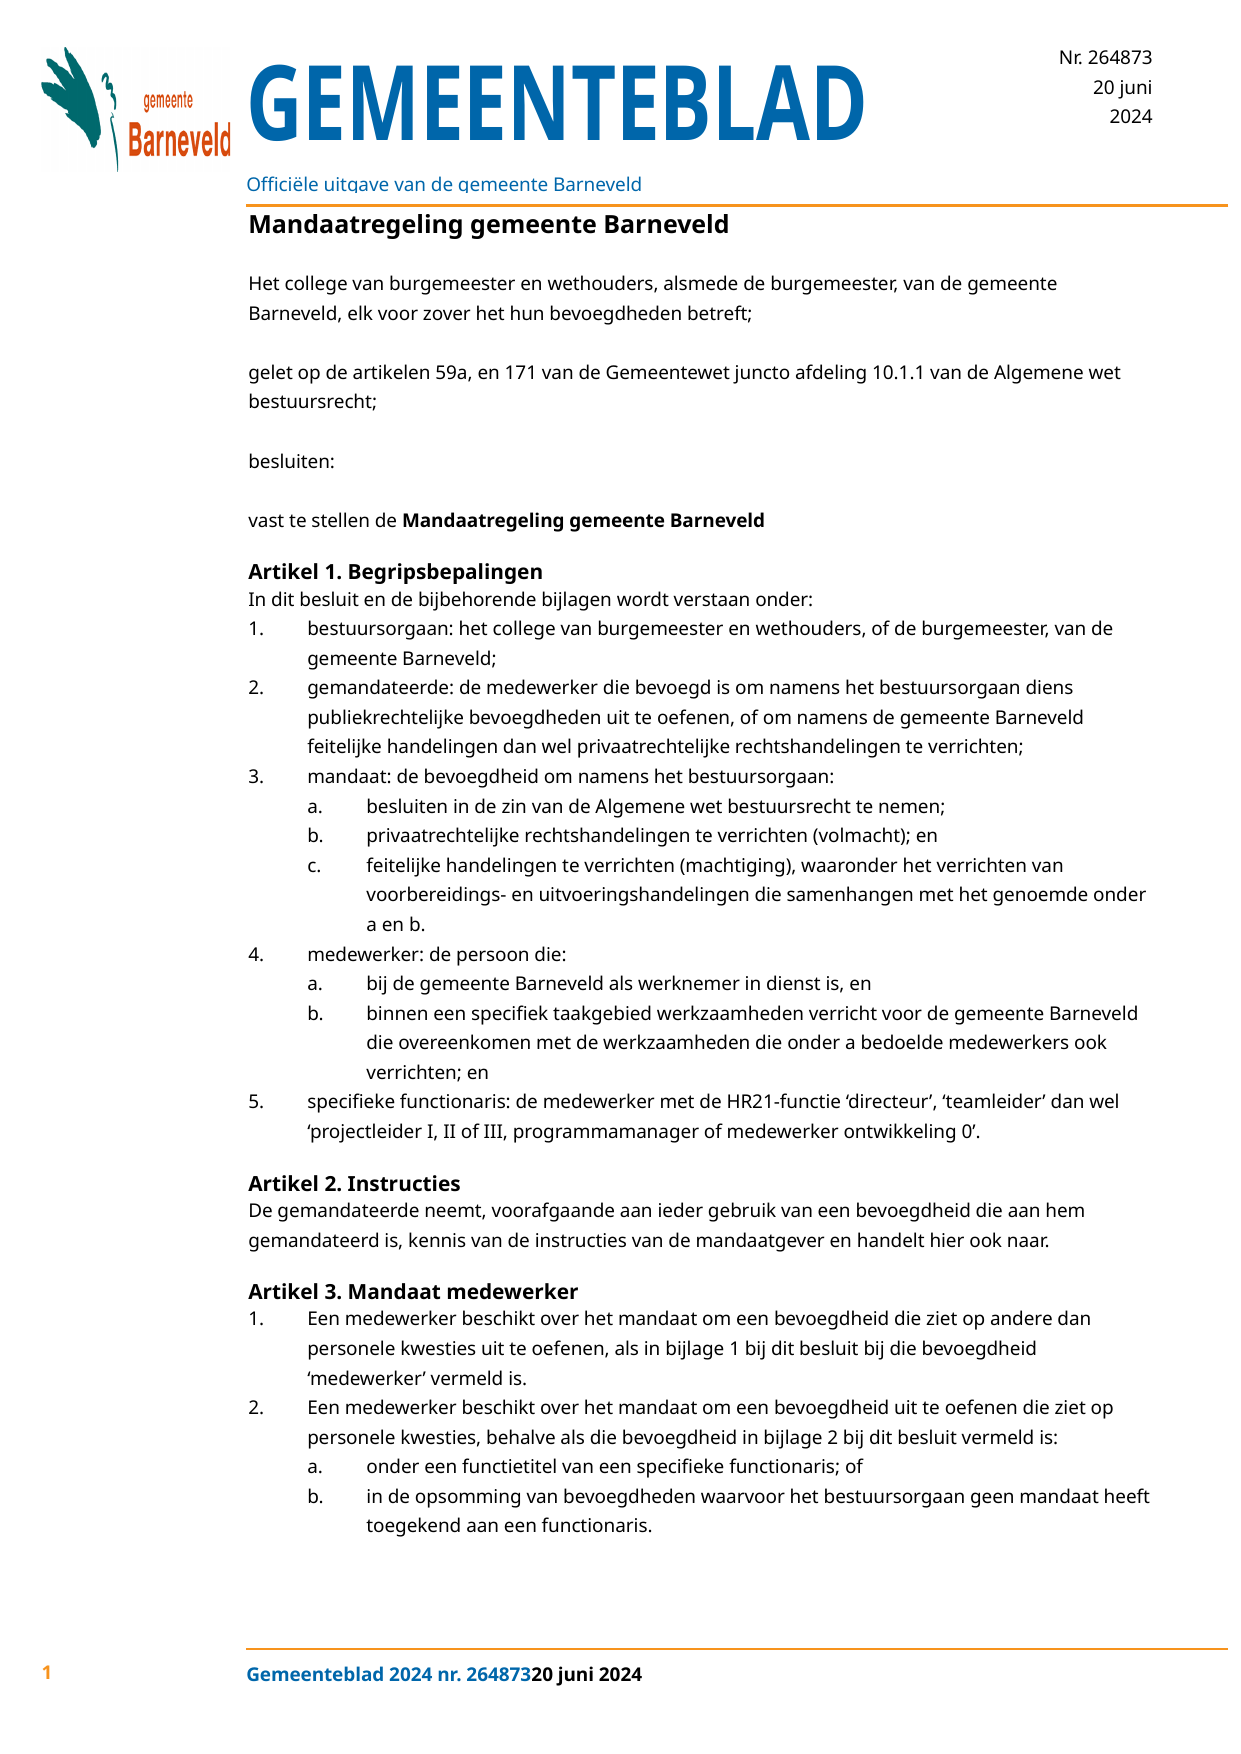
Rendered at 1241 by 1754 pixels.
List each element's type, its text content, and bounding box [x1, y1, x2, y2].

text Mandaatregeling gemeente Barneveld [248, 207, 1152, 241]
list bestuursorgaan: het college van burgemeester en wethouders, of de burgemeester, van de gemeente Barneveld; [248, 615, 1152, 671]
list binnen een specifiek taakgebied werkzaamheden verricht voor de gemeente Barneveld die overeenkomen met de werkzaamheden die onder a bedoelde medewerkers ook verrichten; en [307, 1000, 1152, 1085]
list privaatrechtelijke rechtshandelingen te verrichten (volmacht); en [307, 822, 1152, 848]
list feitelijke handelingen te verrichten (machtiging), waaronder het verrichten van voorbereidings- en uitvoeringshandelingen die samenhangen met het genoemde onder a en b. [307, 852, 1152, 937]
text In dit besluit en de bijbehorende bijlagen wordt verstaan onder: [248, 586, 1152, 612]
text Artikel 1. Begripsbepalingen [248, 557, 1152, 586]
text besluiten: [248, 448, 1152, 473]
text Het college van burgemeester en wethouders, alsmede de burgemeester, van de gemeente Barneveld, elk voor zover het hun bevoegdheden betreft; [248, 270, 1152, 326]
text gelet op de artikelen 59a, en 171 van de Gemeentewet juncto afdeling 10.1.1 van de Algemene wet bestuursrecht; [248, 359, 1152, 414]
list Een medewerker beschikt over het mandaat om een bevoegdheid die ziet op andere dan personele kwesties uit te oefenen, als in bijlage 1 bij dit besluit bij die bevoegdheid ‘medewerker’ vermeld is. [248, 1306, 1152, 1391]
text Artikel 3. Mandaat medewerker [248, 1277, 1152, 1306]
text vast te stellen de Mandaatregeling gemeente Barneveld [248, 507, 1152, 533]
list gemandateerde: de medewerker die bevoegd is om namens het bestuursorgaan diens publiekrechtelijke bevoegdheden uit te oefenen, of om namens de gemeente Barneveld feitelijke handelingen dan wel privaatrechtelijke rechtshandelingen te verrichten; [248, 674, 1152, 759]
list specifieke functionaris: de medewerker met de HR21-functie ‘directeur’, ‘teamleider’ dan wel ‘projectleider I, II of III, programmamanager of medewerker ontwikkeling 0’. [248, 1089, 1152, 1144]
list besluiten in de zin van de Algemene wet bestuursrecht te nemen; [307, 793, 1152, 819]
list medewerker: de persoon die: [248, 941, 1152, 967]
list mandaat: de bevoegdheid om namens het bestuursorgaan: [248, 763, 1152, 789]
list onder een functietitel van een specifieke functionaris; of [307, 1453, 1152, 1479]
list bij de gemeente Barneveld als werknemer in dienst is, en [307, 970, 1152, 996]
text De gemandateerde neemt, voorafgaande aan ieder gebruik van een bevoegdheid die aan hem gemandateerd is, kennis van de instructies van de mandaatgever en handelt hier ook naar. [248, 1197, 1152, 1252]
list in de opsomming van bevoegdheden waarvoor het bestuursorgaan geen mandaat heeft toegekend aan een functionaris. [307, 1483, 1152, 1538]
text Artikel 2. Instructies [248, 1169, 1152, 1197]
picture [41, 47, 231, 172]
list Een medewerker beschikt over het mandaat om een bevoegdheid uit te oefenen die ziet op personele kwesties, behalve als die bevoegdheid in bijlage 2 bij dit besluit vermeld is: [248, 1394, 1152, 1450]
